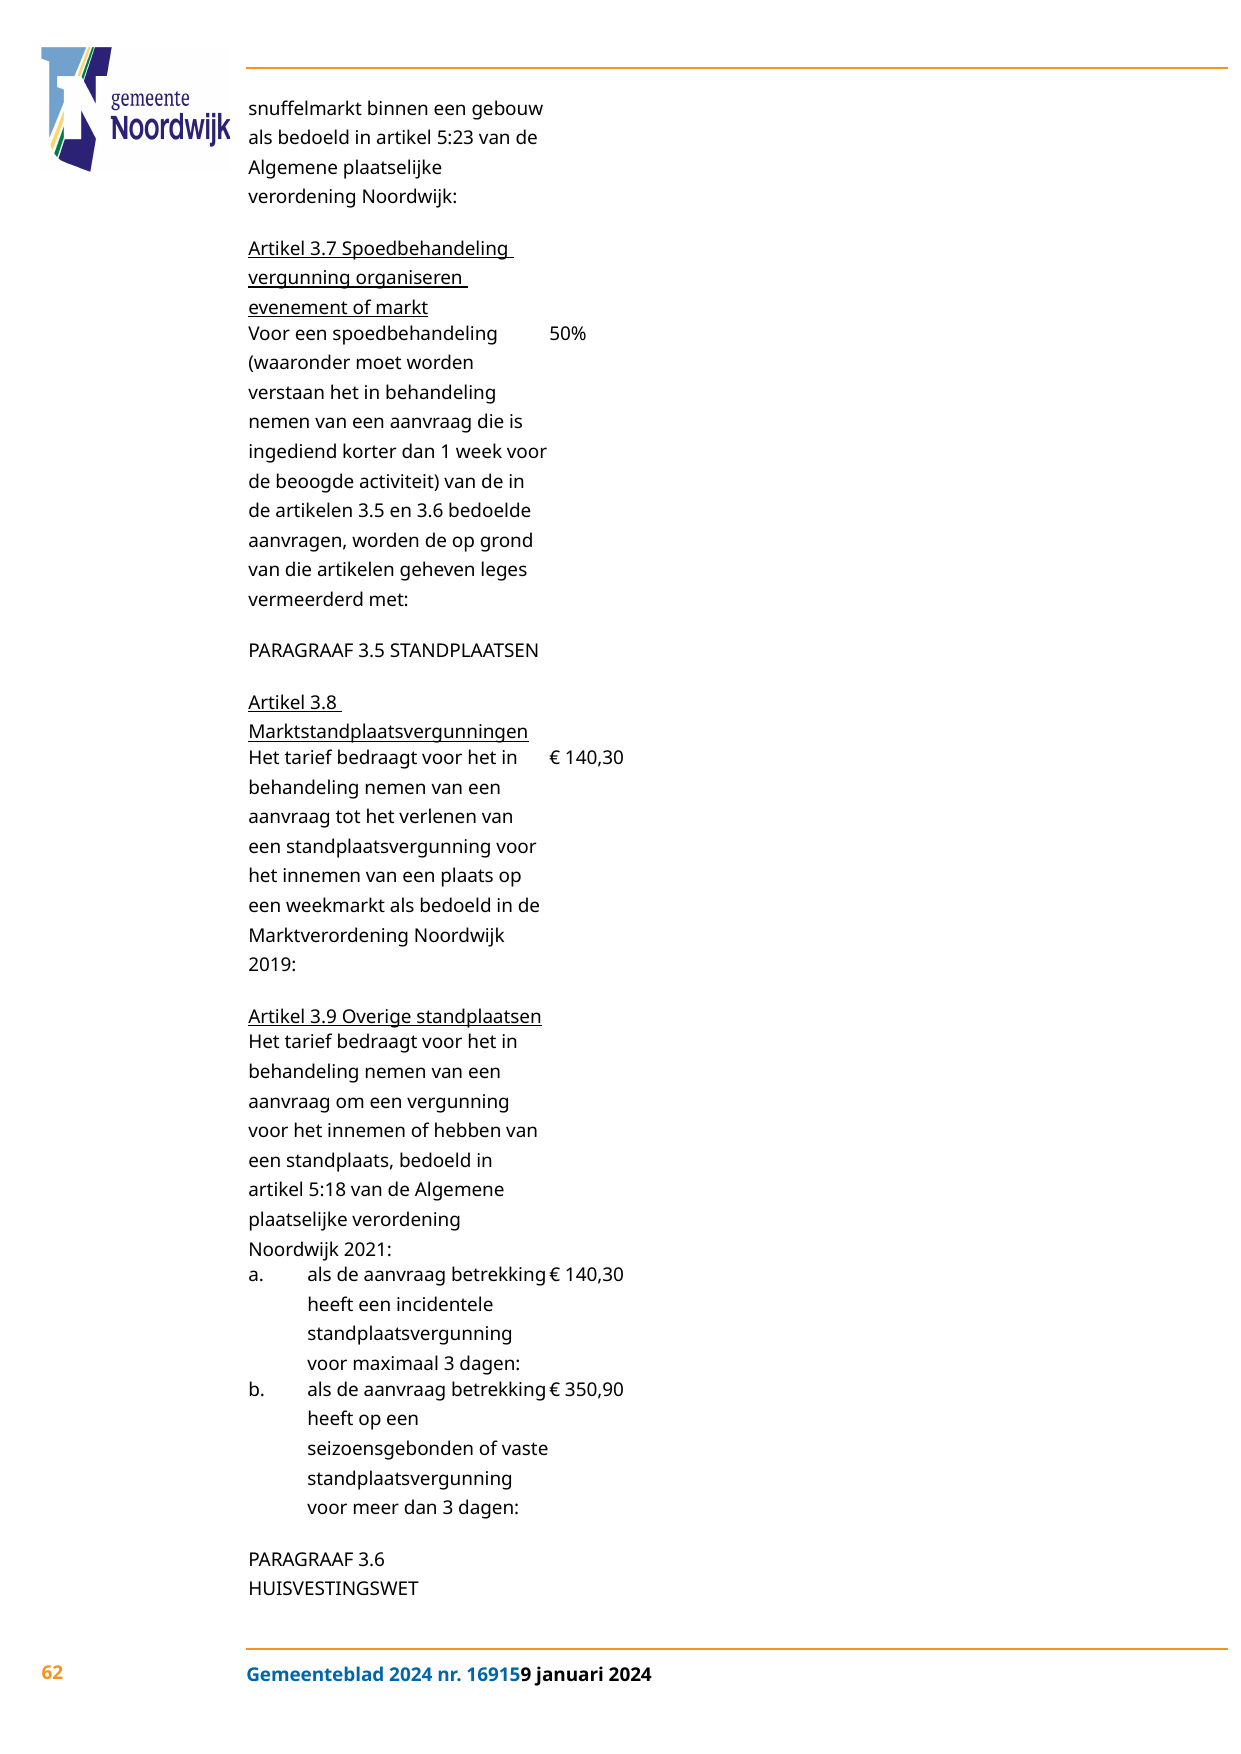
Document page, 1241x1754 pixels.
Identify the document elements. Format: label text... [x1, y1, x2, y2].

table_cell € 140,30 [549, 744, 1152, 977]
table_cell [549, 977, 1152, 1003]
table_cell Voor een spoedbehandeling (waaronder moet worden verstaan het in behandeling nemen van een aanvraag die is ingediend korter dan 1 week voor de beoogde activiteit) van de in de artikelen 3.5 en 3.6 bedoelde aanvragen, worden de op grond van die artikelen geheven leges vermeerderd met: [248, 320, 549, 612]
table_cell [549, 1520, 1152, 1546]
table_cell 50% [549, 320, 1152, 612]
table_cell [549, 1546, 1152, 1601]
table_cell PARAGRAAF 3.5 STANDPLAATSEN [248, 638, 549, 663]
table_cell € 350,90 [549, 1376, 1152, 1520]
table_cell € 140,30 [549, 1261, 1152, 1376]
table_cell Artikel 3.7 Spoedbehandeling vergunning organiseren evenement of markt [248, 235, 549, 320]
table_cell Het tarief bedraagt voor het in behandeling nemen van een aanvraag tot het verlenen van een standplaatsvergunning voor het innemen van een plaats op een weekmarkt als bedoeld in de Marktverordening Noordwijk 2019: [248, 744, 549, 977]
table_cell [248, 612, 549, 638]
table_cell [549, 1003, 1152, 1029]
table_cell Het tarief bedraagt voor het in behandeling nemen van een aanvraag om een vergunning voor het innemen of hebben van een standplaats, bedoeld in artikel 5:18 van de Algemene plaatselijke verordening Noordwijk 2021: [248, 1029, 549, 1261]
table_cell PARAGRAAF 3.6 HUISVESTINGSWET [248, 1546, 549, 1601]
table_cell Artikel 3.8 Marktstandplaatsvergunningen [248, 689, 549, 744]
table_cell als de aanvraag betrekking heeft op een seizoensgebonden of vaste standplaatsvergunning voor meer dan 3 dagen: [248, 1376, 549, 1520]
table_cell [549, 209, 1152, 235]
table_cell [549, 612, 1152, 638]
picture [41, 47, 231, 172]
table_cell [549, 1029, 1152, 1261]
table_cell Artikel 3.9 Overige standplaatsen [248, 1003, 549, 1029]
table_cell als de aanvraag betrekking heeft een incidentele standplaatsvergunning voor maximaal 3 dagen: [248, 1261, 549, 1376]
table_cell [248, 663, 549, 689]
table_cell [549, 95, 1152, 209]
table_cell [248, 209, 549, 235]
table_cell [549, 638, 1152, 663]
table_cell [248, 977, 549, 1003]
table_cell [549, 663, 1152, 689]
table_cell [549, 235, 1152, 320]
table_cell [248, 1520, 549, 1546]
table_cell [549, 689, 1152, 744]
table_cell snuffelmarkt binnen een gebouw als bedoeld in artikel 5:23 van de Algemene plaatselijke verordening Noordwijk: [248, 95, 549, 209]
